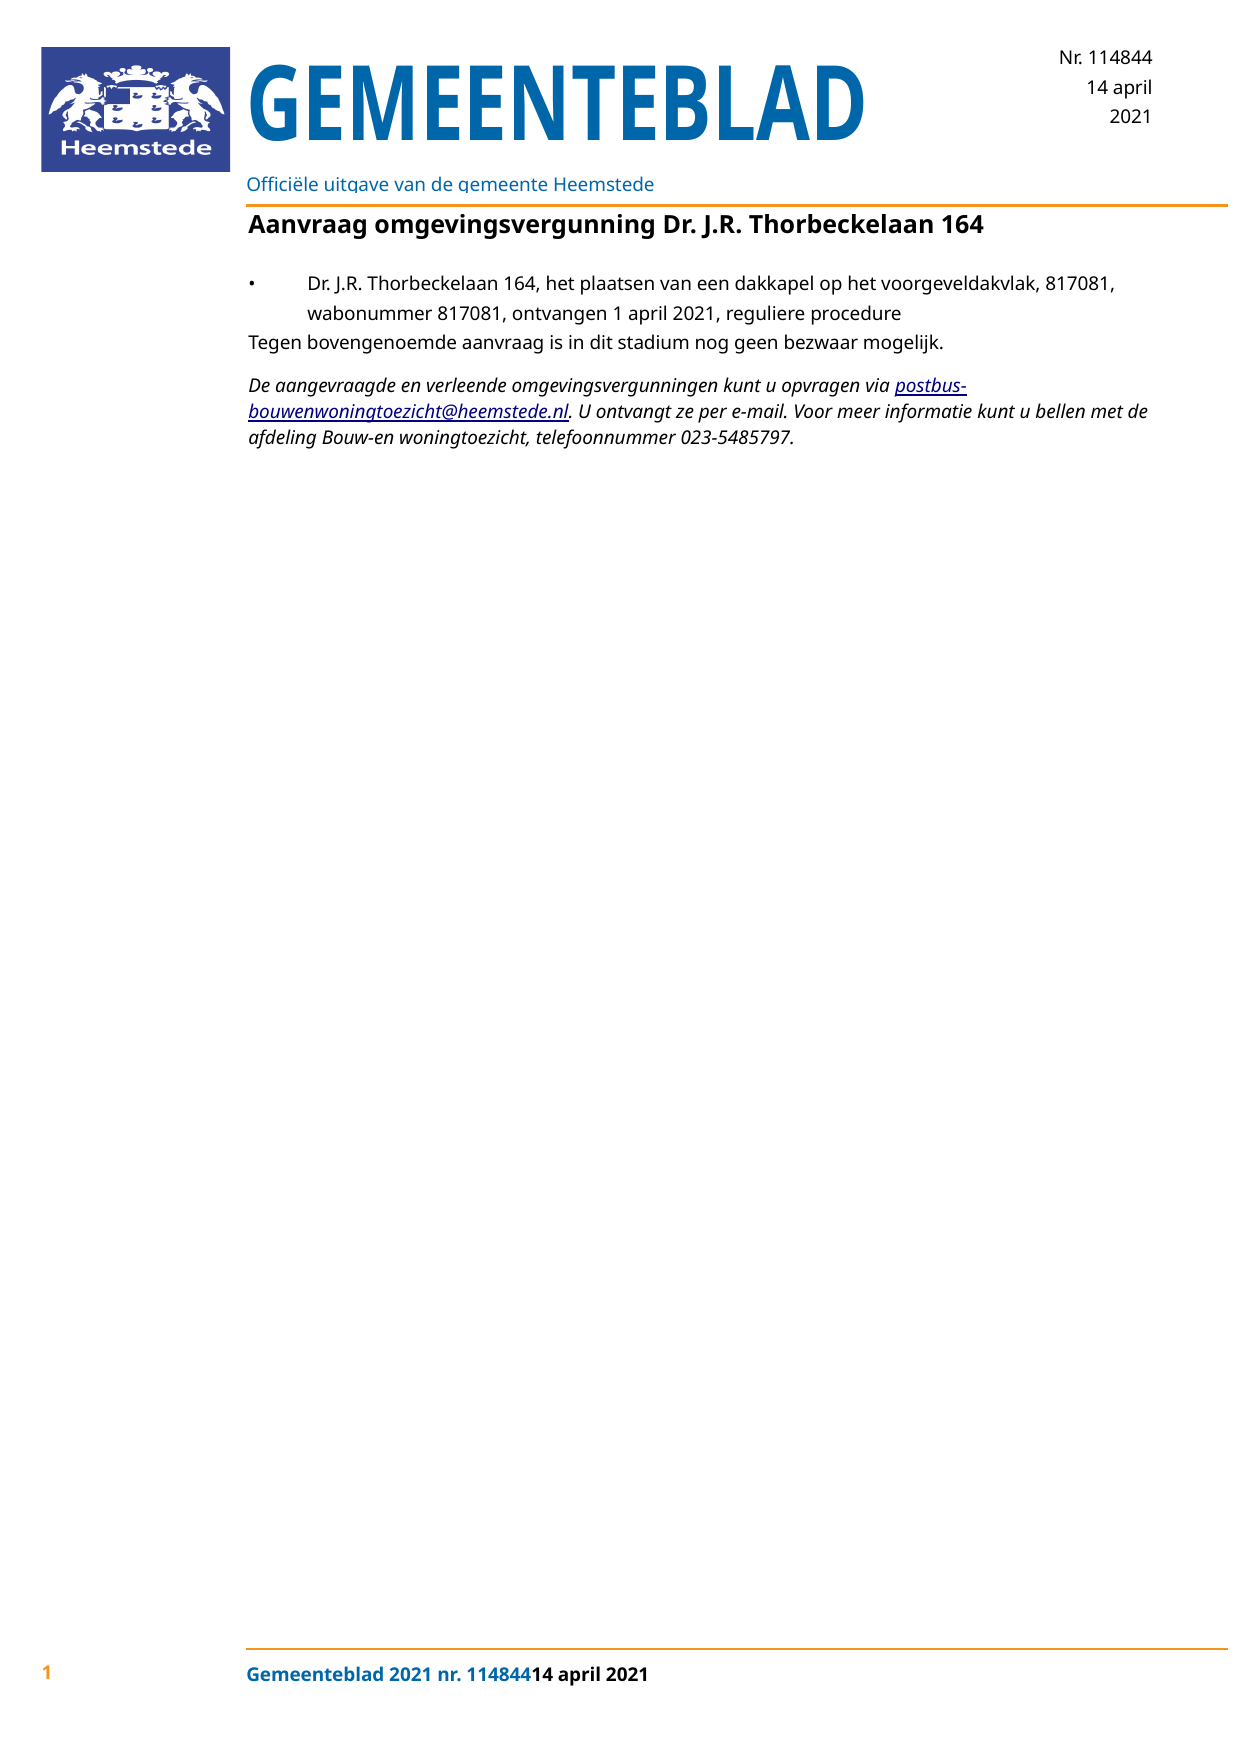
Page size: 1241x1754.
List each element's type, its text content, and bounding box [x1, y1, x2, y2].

text De aangevraagde en verleende omgevingsvergunningen kunt u opvragen via postbus-bouwenwoningtoezicht@heemstede.nl. U ontvangt ze per e-mail. Voor meer informatie kunt u bellen met de afdeling Bouw-en woningtoezicht, telefoonnummer 023-5485797. [248, 373, 1152, 450]
text Tegen bovengenoemde aanvraag is in dit stadium nog geen bezwaar mogelijk. [248, 329, 1152, 355]
list Dr. J.R. Thorbeckelaan 164, het plaatsen van een dakkapel op het voorgeveldakvlak, 817081, wabonummer 817081, ontvangen 1 april 2021, reguliere procedure [248, 270, 1152, 326]
text Aanvraag omgevingsvergunning Dr. J.R. Thorbeckelaan 164 [248, 207, 1152, 241]
picture [41, 47, 231, 172]
